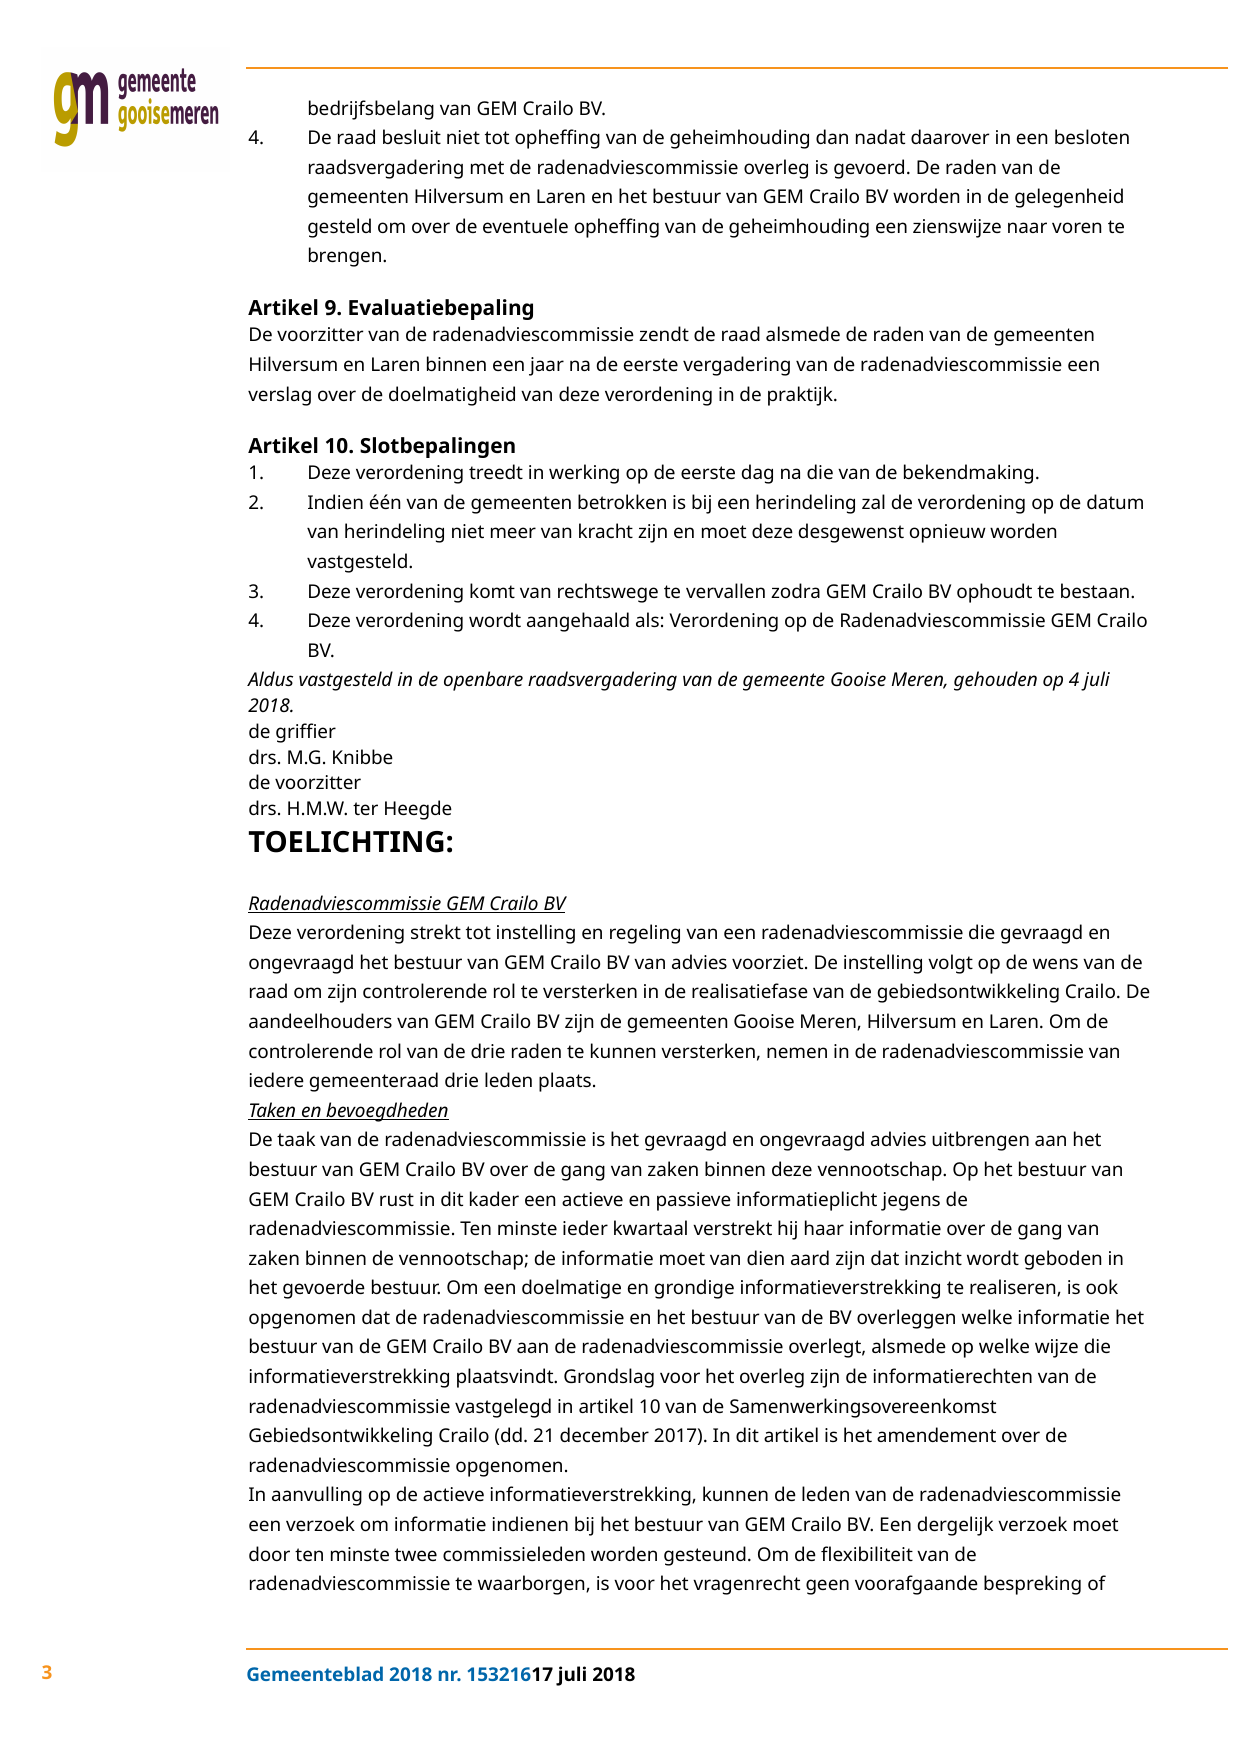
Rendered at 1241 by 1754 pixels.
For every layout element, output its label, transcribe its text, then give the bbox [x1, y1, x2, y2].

list Deze verordening komt van rechtswege te vervallen zodra GEM Crailo BV ophoudt te bestaan. [248, 578, 1152, 604]
text drs. H.M.W. ter Heegde [248, 795, 1152, 821]
list Deze verordening wordt aangehaald als: Verordening op de Radenadviescommissie GEM Crailo BV. [248, 607, 1152, 663]
text Aldus vastgesteld in de openbare raadsvergadering van de gemeente Gooise Meren, gehouden op 4 juli 2018. [248, 667, 1152, 718]
text De voorzitter van de radenadviescommissie zendt de raad alsmede de raden van de gemeenten Hilversum en Laren binnen een jaar na de eerste vergadering van de radenadviescommissie een verslag over de doelmatigheid van deze verordening in de praktijk. [248, 322, 1152, 406]
text de voorzitter [248, 769, 1152, 795]
list De raad besluit niet tot opheffing van de geheimhouding dan nadat daarover in een besloten raadsvergadering met de radenadviescommissie overleg is gevoerd. De raden van de gemeenten Hilversum en Laren en het bestuur van GEM Crailo BV worden in de gelegenheid gesteld om over de eventuele opheffing van de geheimhouding een zienswijze naar voren te brengen. [248, 124, 1152, 268]
text de griffier [248, 718, 1152, 744]
list bedrijfsbelang van GEM Crailo BV. [248, 95, 1152, 121]
text Artikel 9. Evaluatiebepaling [248, 293, 1152, 322]
text Taken en bevoegdheden [248, 1097, 1152, 1123]
text In aanvulling op de actieve informatieverstrekking, kunnen de leden van de radenadviescommissie een verzoek om informatie indienen bij het bestuur van GEM Crailo BV. Een dergelijk verzoek moet door ten minste twee commissieleden worden gesteund. Om de flexibiliteit van de radenadviescommissie te waarborgen, is voor het vragenrecht geen voorafgaande bespreking of [248, 1482, 1152, 1596]
text TOELICHTING: [248, 821, 1152, 861]
list Deze verordening treedt in werking op de eerste dag na die van de bekendmaking. [248, 459, 1152, 485]
text De taak van de radenadviescommissie is het gevraagd en ongevraagd advies uitbrengen aan het bestuur van GEM Crailo BV over de gang van zaken binnen deze vennootschap. Op het bestuur van GEM Crailo BV rust in dit kader een actieve en passieve informatieplicht jegens de radenadviescommissie. Ten minste ieder kwartaal verstrekt hij haar informatie over de gang van zaken binnen de vennootschap; de informatie moet van dien aard zijn dat inzicht wordt geboden in het gevoerde bestuur. Om een doelmatige en grondige informatieverstrekking te realiseren, is ook opgenomen dat de radenadviescommissie en het bestuur van de BV overleggen welke informatie het bestuur van de GEM Crailo BV aan de radenadviescommissie overlegt, alsmede op welke wijze die informatieverstrekking plaatsvindt. Grondslag voor het overleg zijn de informatierechten van de radenadviescommissie vastgelegd in artikel 10 van de Samenwerkingsovereenkomst Gebiedsontwikkeling Crailo (dd. 21 december 2017). In dit artikel is het amendement over de radenadviescommissie opgenomen. [248, 1127, 1152, 1478]
text Radenadviescommissie GEM Crailo BV [248, 890, 1152, 916]
list Indien één van de gemeenten betrokken is bij een herindeling zal de verordening op de datum van herindeling niet meer van kracht zijn en moet deze desgewenst opnieuw worden vastgesteld. [248, 489, 1152, 574]
picture [41, 47, 231, 172]
text Artikel 10. Slotbepalingen [248, 431, 1152, 459]
text drs. M.G. Knibbe [248, 744, 1152, 769]
text Deze verordening strekt tot instelling en regeling van een radenadviescommissie die gevraagd en ongevraagd het bestuur van GEM Crailo BV van advies voorziet. De instelling volgt op de wens van de raad om zijn controlerende rol te versterken in de realisatiefase van de gebiedsontwikkeling Crailo. De aandeelhouders van GEM Crailo BV zijn de gemeenten Gooise Meren, Hilversum en Laren. Om de controlerende rol van de drie raden te kunnen versterken, nemen in de radenadviescommissie van iedere gemeenteraad drie leden plaats. [248, 919, 1152, 1093]
